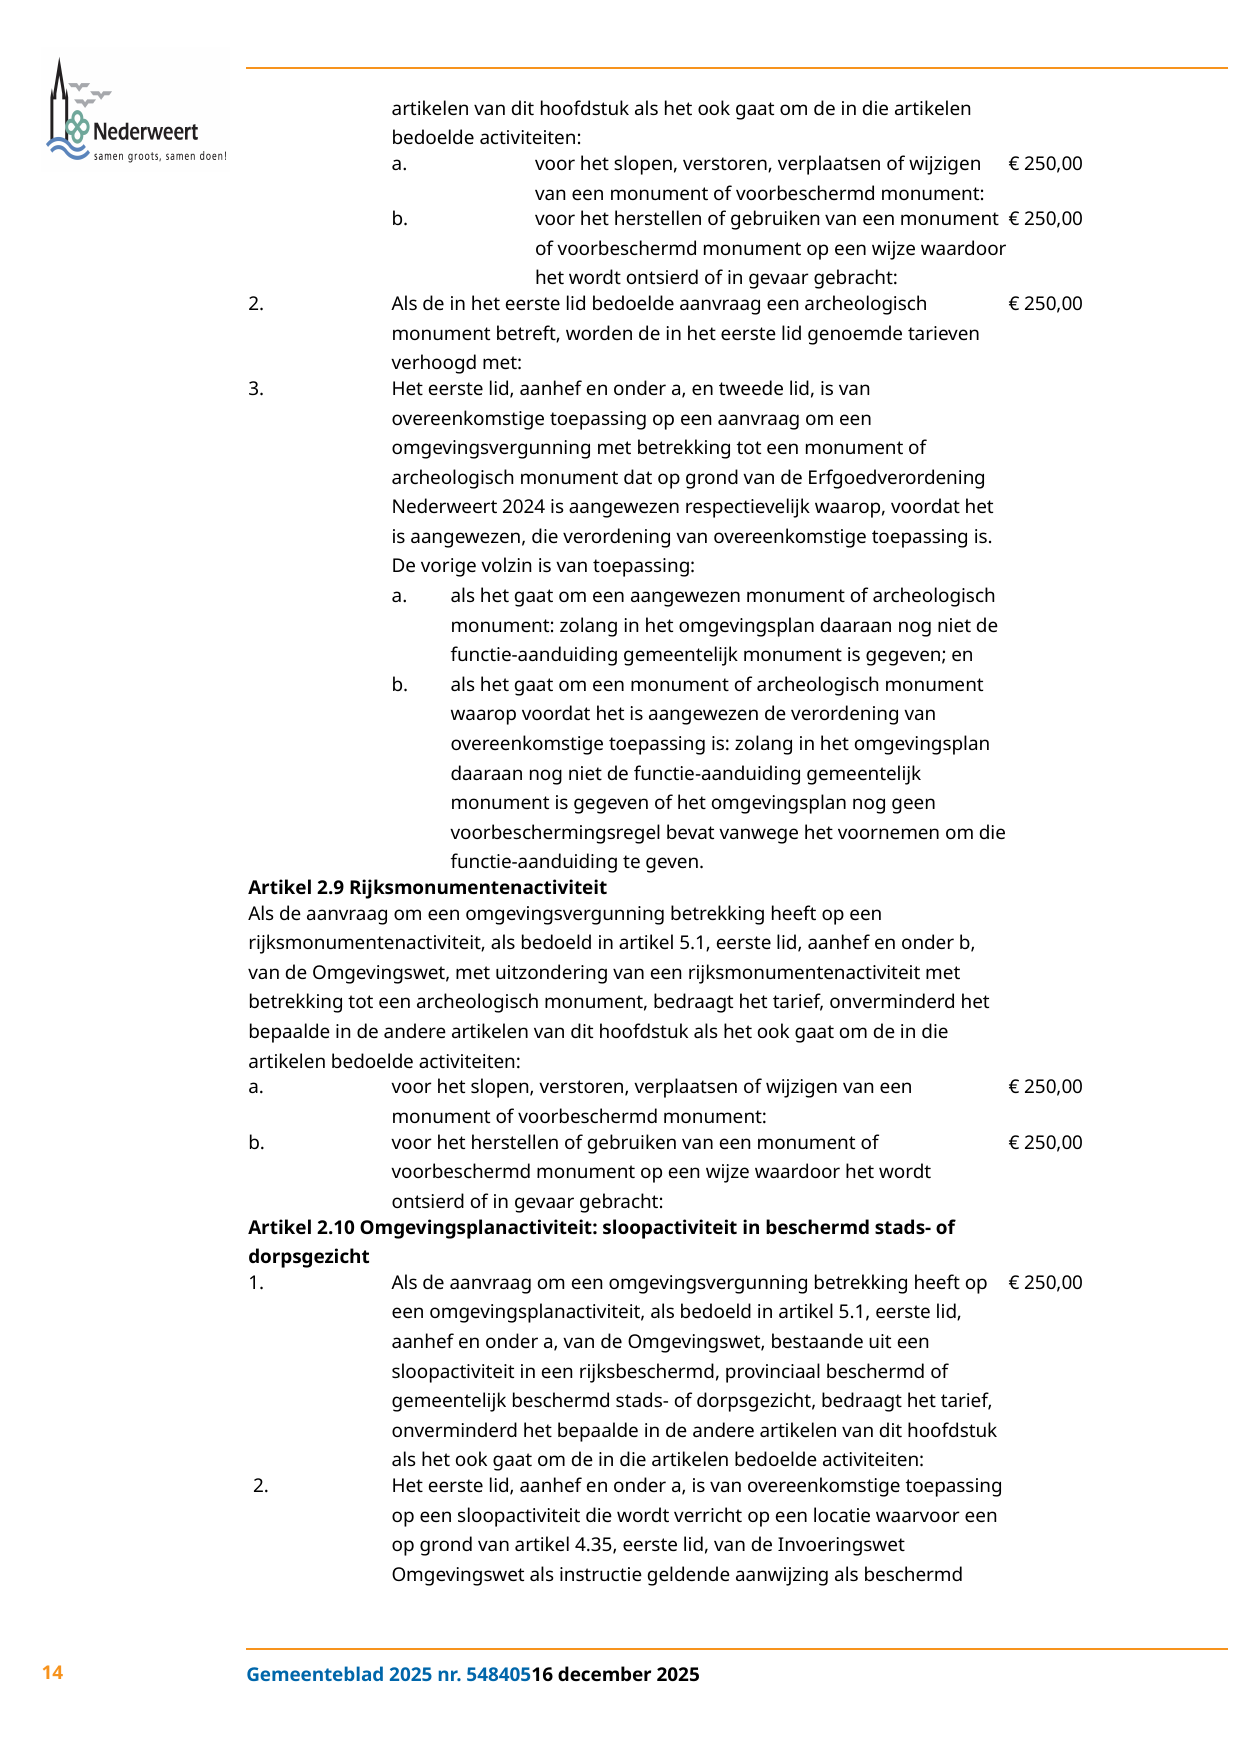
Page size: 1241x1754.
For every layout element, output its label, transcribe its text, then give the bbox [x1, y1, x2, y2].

table_cell a. [391, 150, 535, 205]
table_cell [248, 95, 391, 150]
table_cell € 250,00 [1008, 290, 1152, 375]
table_cell voor het slopen, verstoren, verplaatsen of wijzigen van een monument of voorbeschermd monument: [391, 1074, 1008, 1129]
table_cell Artikel 2.10 Omgevingsplanactiviteit: sloopactiviteit in beschermd stads- of dorpsgezicht [248, 1214, 1008, 1269]
table_cell 3. [248, 375, 391, 874]
table_cell voor het herstellen of gebruiken van een monument of voorbeschermd monument op een wijze waardoor het wordt ontsierd of in gevaar gebracht: [535, 205, 1008, 290]
table_cell artikelen van dit hoofdstuk als het ook gaat om de in die artikelen bedoelde activiteiten: [391, 95, 1008, 150]
table_cell [1008, 1473, 1152, 1587]
table_cell [248, 150, 391, 205]
table_cell [248, 205, 391, 290]
table_cell b. [248, 1129, 391, 1214]
table_cell € 250,00 [1008, 205, 1152, 290]
table_cell Het eerste lid, aanhef en onder a, is van overeenkomstige toepassing op een sloopactiviteit die wordt verricht op een locatie waarvoor een op grond van artikel 4.35, eerste lid, van de Invoeringswet Omgevingswet als instructie geldende aanwijzing als beschermd [391, 1473, 1008, 1587]
table_cell 2. [248, 290, 391, 375]
table_cell [1008, 900, 1152, 1074]
picture [41, 47, 231, 172]
table_cell € 250,00 [1008, 1129, 1152, 1214]
table_cell 2. [248, 1473, 391, 1587]
table_cell a. [248, 1074, 391, 1129]
table_cell Het eerste lid, aanhef en onder a, en tweede lid, is van overeenkomstige toepassing op een aanvraag om een omgevingsvergunning met betrekking tot een monument of archeologisch monument dat op grond van de Erfgoedverordening Nederweert 2024 is aangewezen respectievelijk waarop, voordat het is aangewezen, die verordening van overeenkomstige toepassing is. De vorige volzin is van toepassing: als het gaat om een aangewezen monument of archeologisch monument: zolang in het omgevingsplan daaraan nog niet de functie-aanduiding gemeentelijk monument is gegeven; en als het gaat om een monument of archeologisch monument waarop voordat het is aangewezen de verordening van overeenkomstige toepassing is: zolang in het omgevingsplan daaraan nog niet de functie-aanduiding gemeentelijk monument is gegeven of het omgevingsplan nog geen voorbeschermingsregel bevat vanwege het voornemen om die functie-aanduiding te geven. [391, 375, 1008, 874]
table_cell Artikel 2.9 Rijksmonumentenactiviteit [248, 874, 1008, 900]
table_cell voor het slopen, verstoren, verplaatsen of wijzigen van een monument of voorbeschermd monument: [535, 150, 1008, 205]
table_cell Als de aanvraag om een omgevingsvergunning betrekking heeft op een rijksmonumentenactiviteit, als bedoeld in artikel 5.1, eerste lid, aanhef en onder b, van de Omgevingswet, met uitzondering van een rijksmonumentenactiviteit met betrekking tot een archeologisch monument, bedraagt het tarief, onverminderd het bepaalde in de andere artikelen van dit hoofdstuk als het ook gaat om de in die artikelen bedoelde activiteiten: [248, 900, 1008, 1074]
table_cell 1. [248, 1269, 391, 1472]
table_cell € 250,00 [1008, 1269, 1152, 1472]
table_cell [1008, 375, 1152, 874]
table_cell voor het herstellen of gebruiken van een monument of voorbeschermd monument op een wijze waardoor het wordt ontsierd of in gevaar gebracht: [391, 1129, 1008, 1214]
table_cell € 250,00 [1008, 150, 1152, 205]
table_cell [1008, 95, 1152, 150]
table_cell [1008, 874, 1152, 900]
table_cell Als de in het eerste lid bedoelde aanvraag een archeologisch monument betreft, worden de in het eerste lid genoemde tarieven verhoogd met: [391, 290, 1008, 375]
table_cell b. [391, 205, 535, 290]
table_cell € 250,00 [1008, 1074, 1152, 1129]
table_cell Als de aanvraag om een omgevingsvergunning betrekking heeft op een omgevingsplanactiviteit, als bedoeld in artikel 5.1, eerste lid, aanhef en onder a, van de Omgevingswet, bestaande uit een sloopactiviteit in een rijksbeschermd, provinciaal beschermd of gemeentelijk beschermd stads- of dorpsgezicht, bedraagt het tarief, onverminderd het bepaalde in de andere artikelen van dit hoofdstuk als het ook gaat om de in die artikelen bedoelde activiteiten: [391, 1269, 1008, 1472]
table_cell [1008, 1214, 1152, 1269]
